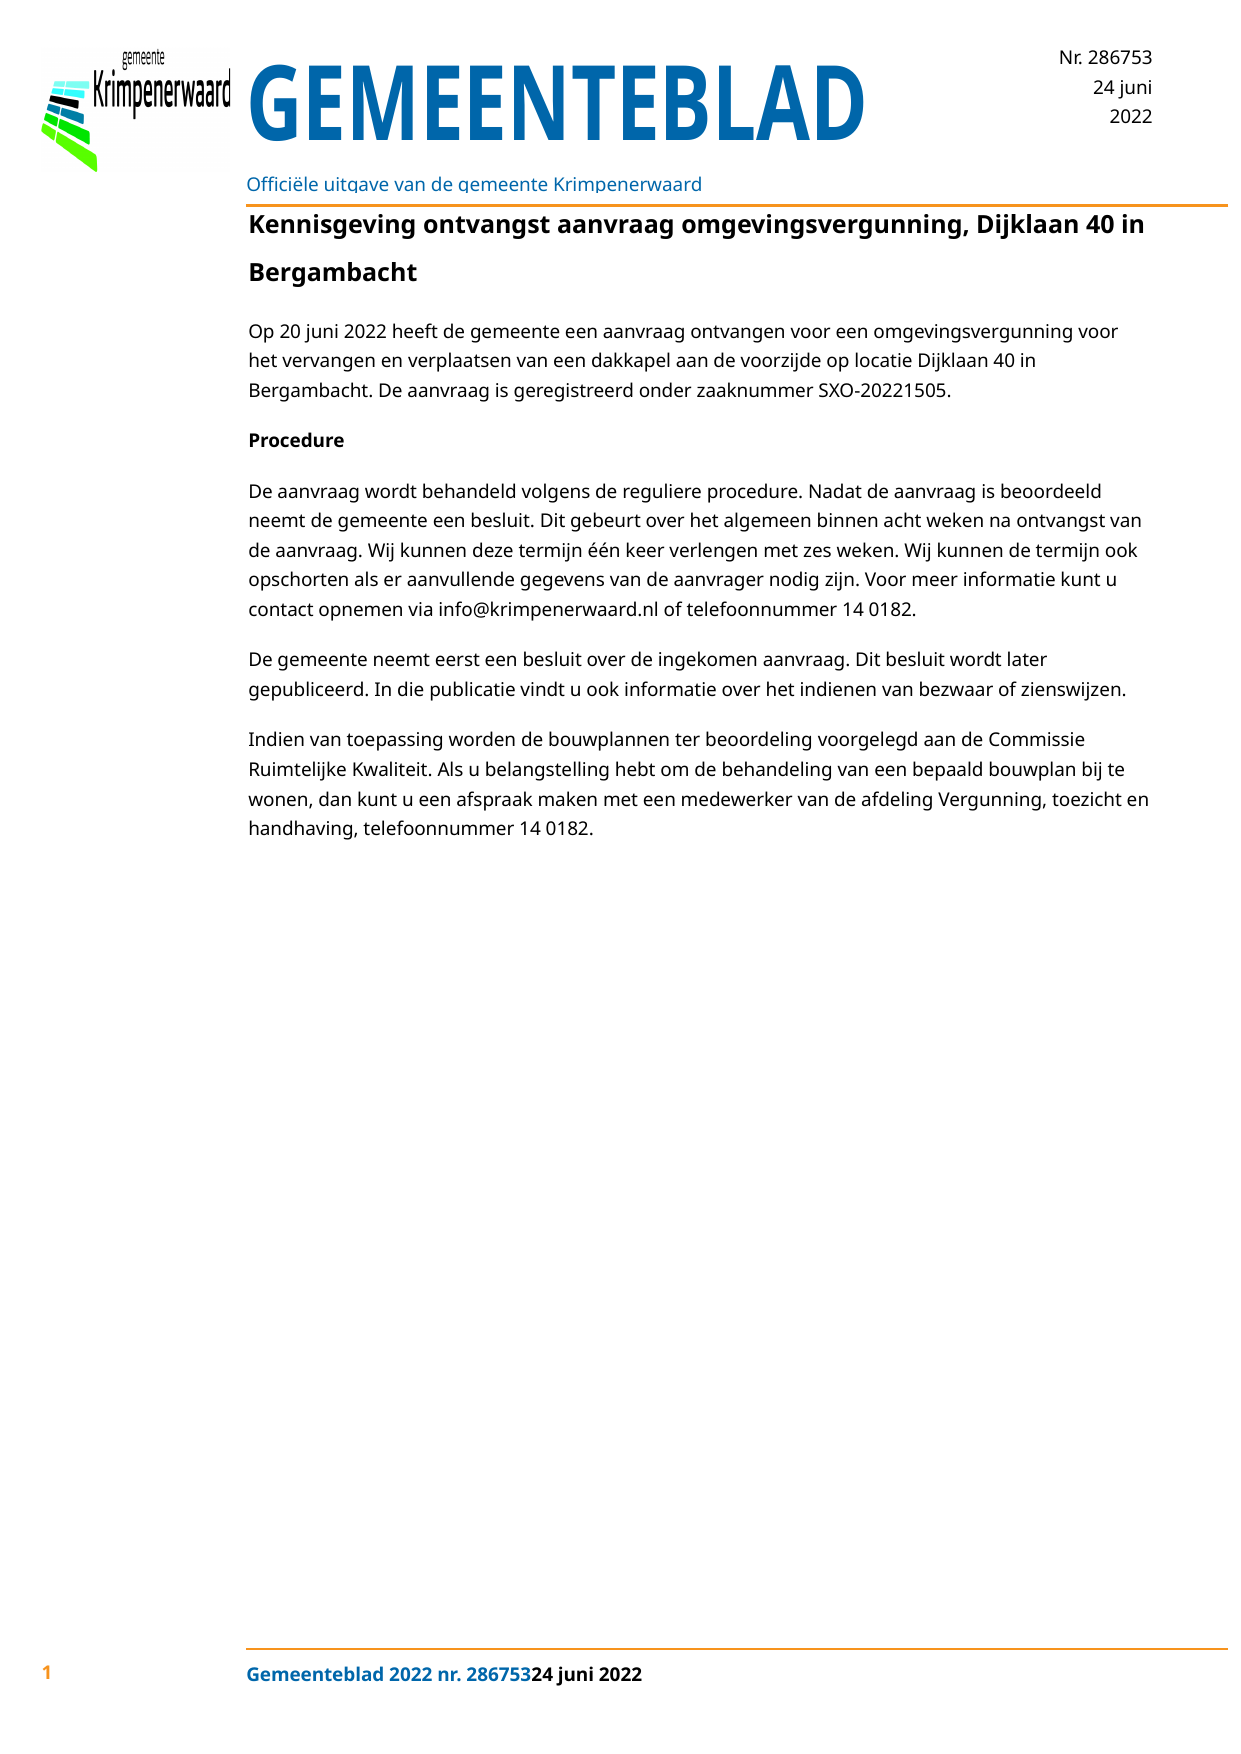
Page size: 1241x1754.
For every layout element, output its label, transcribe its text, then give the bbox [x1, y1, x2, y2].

text Procedure [248, 427, 1152, 453]
text Indien van toepassing worden de bouwplannen ter beoordeling voorgelegd aan de Commissie Ruimtelijke Kwaliteit. Als u belangstelling hebt om de behandeling van een bepaald bouwplan bij te wonen, dan kunt u een afspraak maken met een medewerker van de afdeling Vergunning, toezicht en handhaving, telefoonnummer 14 0182. [248, 727, 1152, 841]
picture [41, 47, 231, 172]
text Kennisgeving ontvangst aanvraag omgevingsvergunning, Dijklaan 40 in Bergambacht [248, 207, 1152, 288]
text De gemeente neemt eerst een besluit over de ingekomen aanvraag. Dit besluit wordt later gepubliceerd. In die publicatie vindt u ook informatie over het indienen van bezwaar of zienswijzen. [248, 647, 1152, 702]
text De aanvraag wordt behandeld volgens de reguliere procedure. Nadat de aanvraag is beoordeeld neemt de gemeente een besluit. Dit gebeurt over het algemeen binnen acht weken na ontvangst van de aanvraag. Wij kunnen deze termijn één keer verlengen met zes weken. Wij kunnen de termijn ook opschorten als er aanvullende gegevens van de aanvrager nodig zijn. Voor meer informatie kunt u contact opnemen via info@krimpenerwaard.nl of telefoonnummer 14 0182. [248, 478, 1152, 622]
text Op 20 juni 2022 heeft de gemeente een aanvraag ontvangen voor een omgevingsvergunning voor het vervangen en verplaatsen van een dakkapel aan de voorzijde op locatie Dijklaan 40 in Bergambacht. De aanvraag is geregistreerd onder zaaknummer SXO-20221505. [248, 318, 1152, 403]
